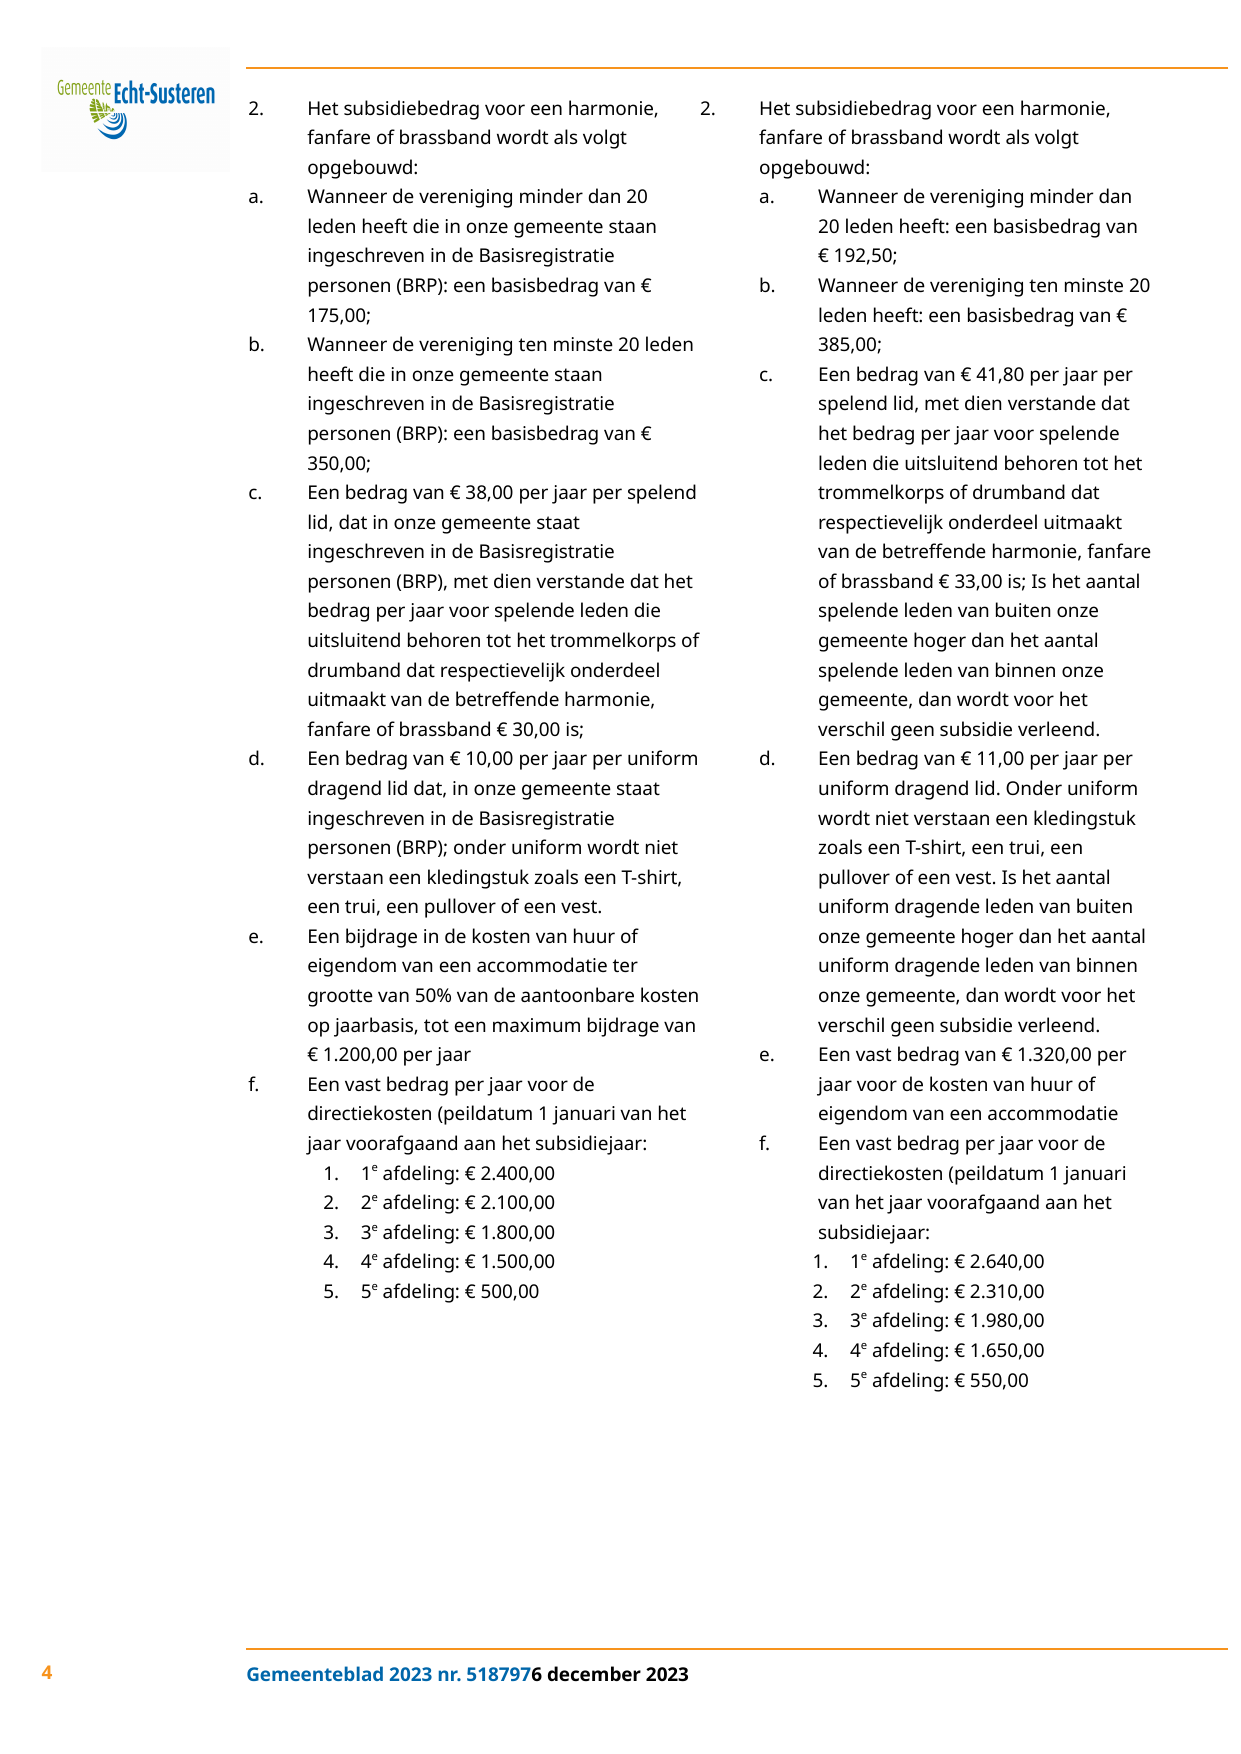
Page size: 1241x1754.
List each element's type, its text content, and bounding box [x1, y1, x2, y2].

table_cell Het subsidiebedrag voor een harmonie, fanfare of brassband wordt als volgt opgebouwd: Wanneer de vereniging minder dan 20 leden heeft: een basisbedrag van € 192,50; Wanneer de vereniging ten minste 20 leden heeft: een basisbedrag van € 385,00; Een bedrag van € 41,80 per jaar per spelend lid, met dien verstande dat het bedrag per jaar voor spelende leden die uitsluitend behoren tot het trommelkorps of drumband dat respectievelijk onderdeel uitmaakt van de betreffende harmonie, fanfare of brassband € 33,00 is; Is het aantal spelende leden van buiten onze gemeente hoger dan het aantal spelende leden van binnen onze gemeente, dan wordt voor het verschil geen subsidie verleend. Een bedrag van € 11,00 per jaar per uniform dragend lid. Onder uniform wordt niet verstaan een kledingstuk zoals een T-shirt, een trui, een pullover of een vest. Is het aantal uniform dragende leden van buiten onze gemeente hoger dan het aantal uniform dragende leden van binnen onze gemeente, dan wordt voor het verschil geen subsidie verleend. Een vast bedrag van € 1.320,00 per jaar voor de kosten van huur of eigendom van een accommodatie Een vast bedrag per jaar voor de directiekosten (peildatum 1 januari van het jaar voorafgaand aan het subsidiejaar: 1e afdeling: € 2.640,00 2e afdeling: € 2.310,00 3e afdeling: € 1.980,00 4e afdeling: € 1.650,00 5e afdeling: € 550,00 [700, 95, 1152, 1393]
picture [41, 47, 231, 172]
table_cell Het subsidiebedrag voor een harmonie, fanfare of brassband wordt als volgt opgebouwd: Wanneer de vereniging minder dan 20 leden heeft die in onze gemeente staan ingeschreven in de Basisregistratie personen (BRP): een basisbedrag van € 175,00; Wanneer de vereniging ten minste 20 leden heeft die in onze gemeente staan ingeschreven in de Basisregistratie personen (BRP): een basisbedrag van € 350,00; Een bedrag van € 38,00 per jaar per spelend lid, dat in onze gemeente staat ingeschreven in de Basisregistratie personen (BRP), met dien verstande dat het bedrag per jaar voor spelende leden die uitsluitend behoren tot het trommelkorps of drumband dat respectievelijk onderdeel uitmaakt van de betreffende harmonie, fanfare of brassband € 30,00 is; Een bedrag van € 10,00 per jaar per uniform dragend lid dat, in onze gemeente staat ingeschreven in de Basisregistratie personen (BRP); onder uniform wordt niet verstaan een kledingstuk zoals een T-shirt, een trui, een pullover of een vest. Een bijdrage in de kosten van huur of eigendom van een accommodatie ter grootte van 50% van de aantoonbare kosten op jaarbasis, tot een maximum bijdrage van € 1.200,00 per jaar Een vast bedrag per jaar voor de directiekosten (peildatum 1 januari van het jaar voorafgaand aan het subsidiejaar: 1e afdeling: € 2.400,00 2e afdeling: € 2.100,00 3e afdeling: € 1.800,00 4e afdeling: € 1.500,00 5e afdeling: € 500,00 [248, 95, 700, 1393]
